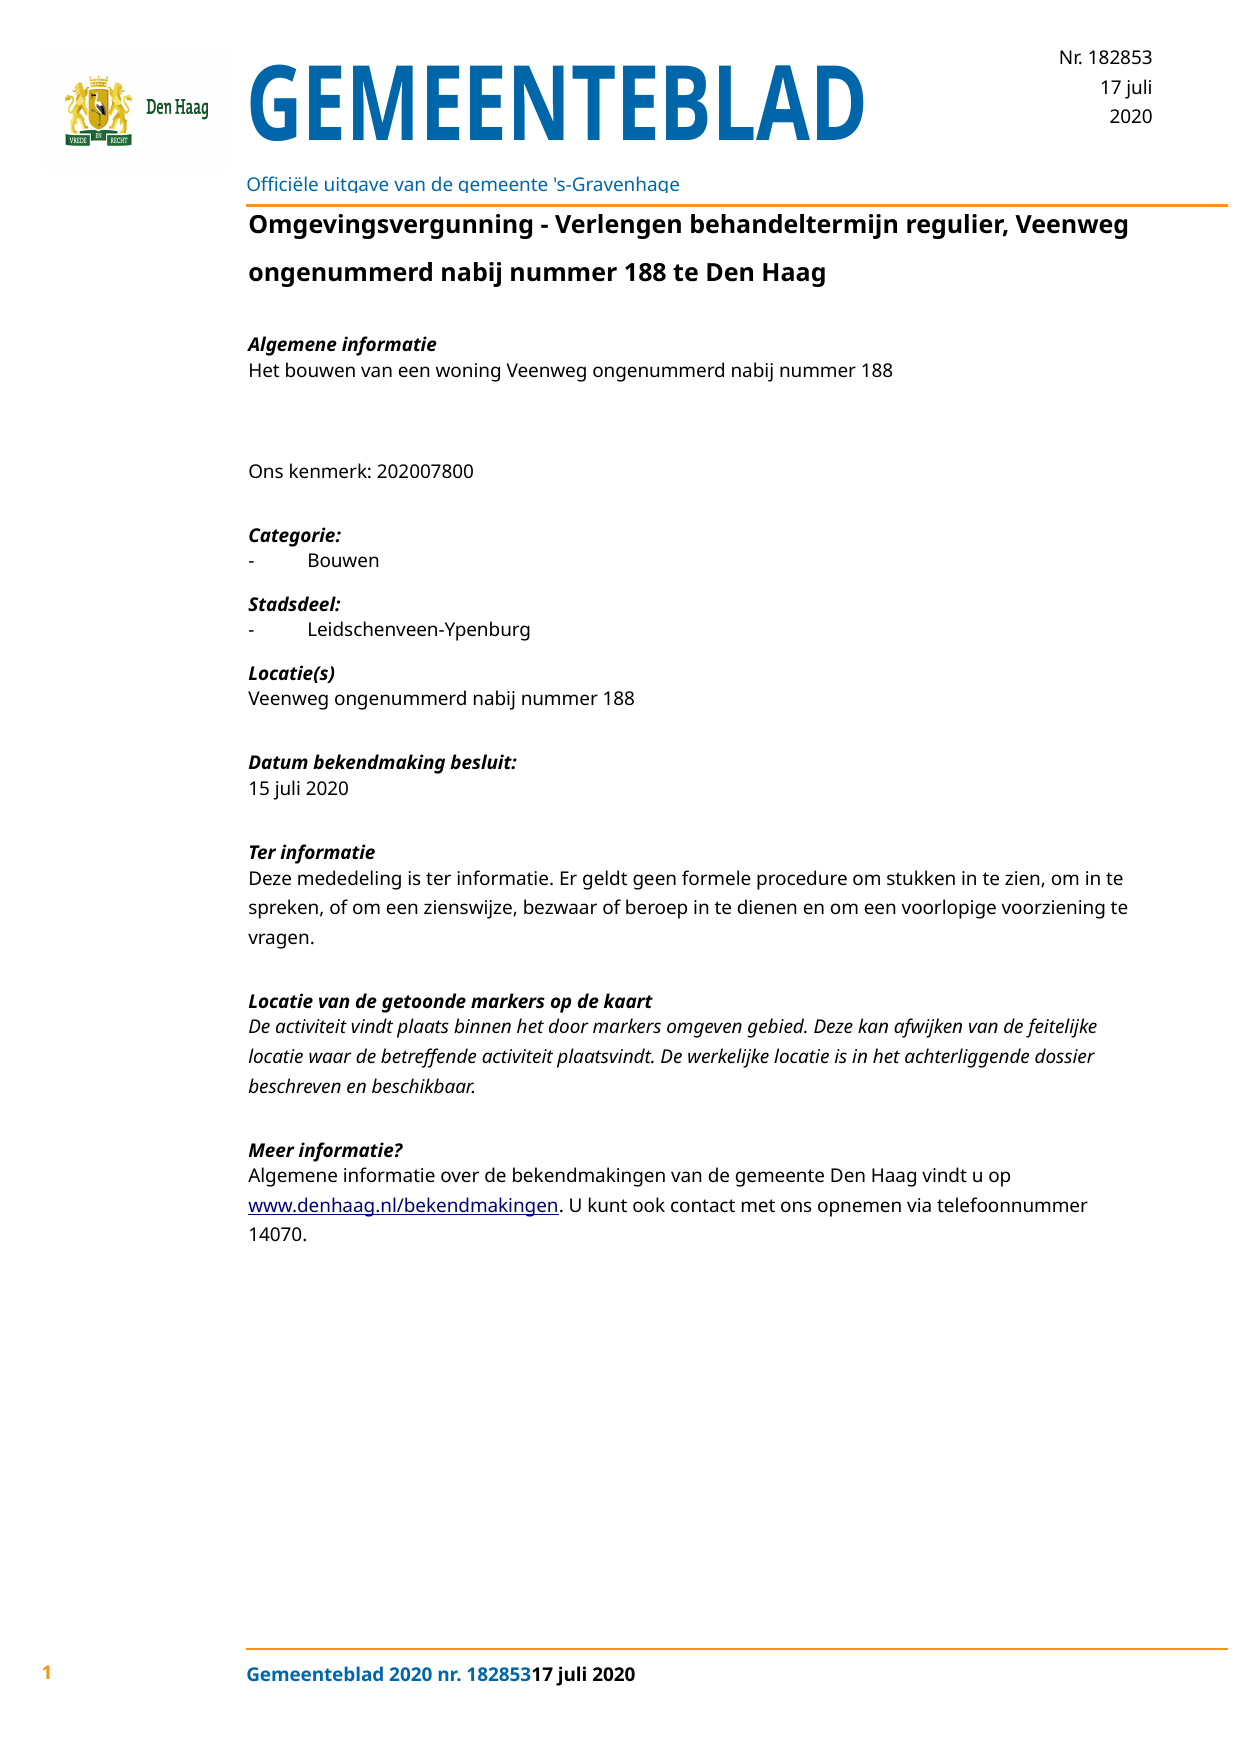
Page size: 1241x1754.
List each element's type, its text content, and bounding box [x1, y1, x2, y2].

text Meer informatie? [248, 1137, 1152, 1162]
text Locatie(s) [248, 660, 1152, 685]
picture [41, 47, 231, 172]
text 15 juli 2020 [248, 775, 1152, 801]
text Deze mededeling is ter informatie. Er geldt geen formele procedure om stukken in te zien, om in te spreken, of om een zienswijze, bezwaar of beroep in te dienen en om een voorlopige voorziening te vragen. [248, 865, 1152, 950]
text Categorie: [248, 522, 1152, 548]
text Algemene informatie [248, 331, 1152, 357]
text Algemene informatie over de bekendmakingen van de gemeente Den Haag vindt u op www.denhaag.nl/bekendmakingen. U kunt ook contact met ons opnemen via telefoonnummer 14070. [248, 1162, 1152, 1247]
text Ter informatie [248, 839, 1152, 865]
list Leidschenveen-Ypenburg [248, 617, 1152, 642]
text Veenweg ongenummerd nabij nummer 188 [248, 685, 1152, 711]
text Ons kenmerk: 202007800 [248, 458, 1152, 484]
text Locatie van de getoonde markers op de kaart [248, 988, 1152, 1014]
text Het bouwen van een woning Veenweg ongenummerd nabij nummer 188 [248, 357, 1152, 383]
text De activiteit vindt plaats binnen het door markers omgeven gebied. Deze kan afwijken van de feitelijke locatie waar de betreffende activiteit plaatsvindt. De werkelijke locatie is in het achterliggende dossier beschreven en beschikbaar. [248, 1014, 1152, 1098]
text Omgevingsvergunning - Verlengen behandeltermijn regulier, Veenweg ongenummerd nabij nummer 188 te Den Haag [248, 207, 1152, 288]
text Datum bekendmaking besluit: [248, 749, 1152, 775]
list Bouwen [248, 548, 1152, 573]
text Stadsdeel: [248, 591, 1152, 617]
